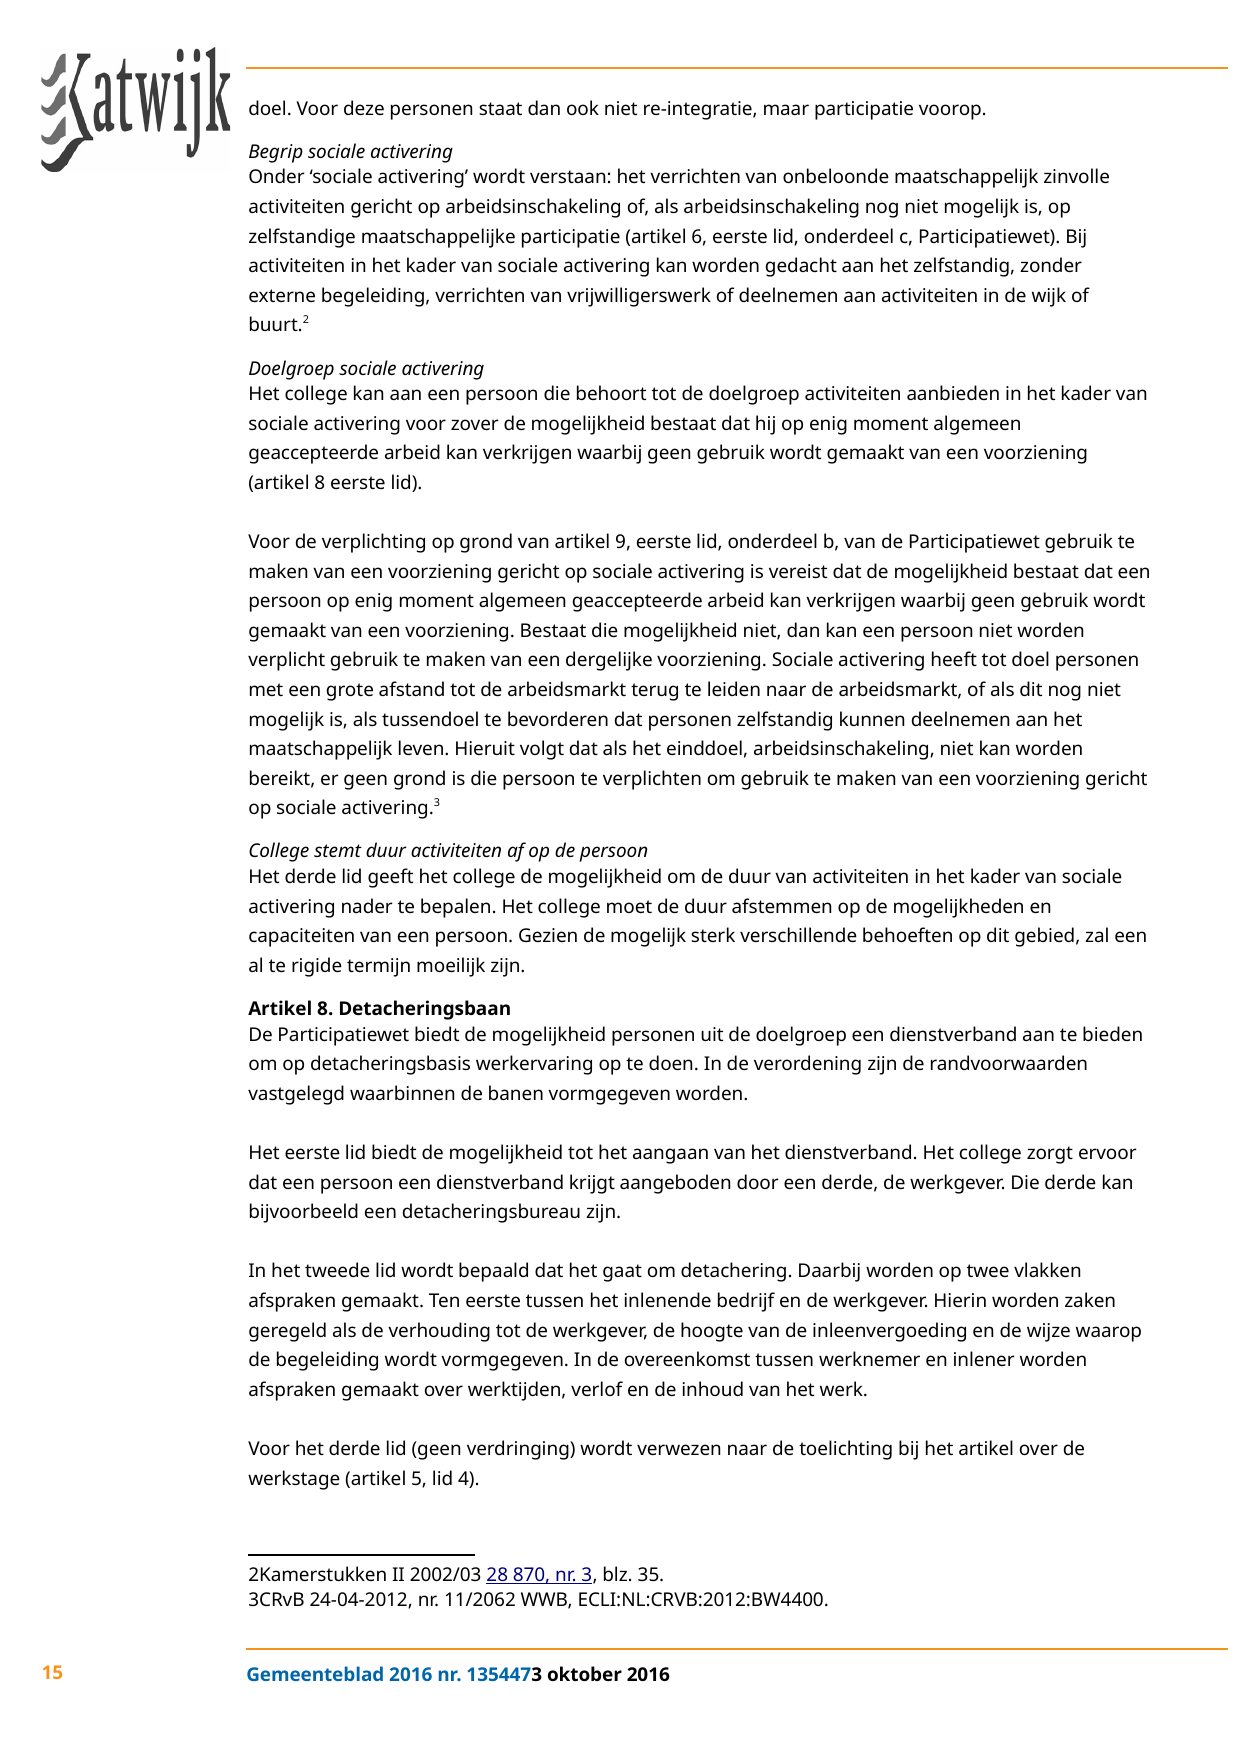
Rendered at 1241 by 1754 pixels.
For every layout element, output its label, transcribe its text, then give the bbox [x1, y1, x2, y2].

text Onder ‘sociale activering’ wordt verstaan: het verrichten van onbeloonde maatschappelijk zinvolle activiteiten gericht op arbeidsinschakeling of, als arbeidsinschakeling nog niet mogelijk is, op zelfstandige maatschappelijke participatie (artikel 6, eerste lid, onderdeel c, Participatiewet). Bij activiteiten in het kader van sociale activering kan worden gedacht aan het zelfstandig, zonder externe begeleiding, verrichten van vrijwilligerswerk of deelnemen aan activiteiten in de wijk of buurt. [248, 164, 1152, 337]
text doel. Voor deze personen staat dan ook niet re-integratie, maar participatie voorop. [248, 95, 1152, 121]
text Het college kan aan een persoon die behoort tot de doelgroep activiteiten aanbieden in het kader van sociale activering voor zover de mogelijkheid bestaat dat hij op enig moment algemeen geaccepteerde arbeid kan verkrijgen waarbij geen gebruik wordt gemaakt van een voorziening (artikel 8 eerste lid). [248, 380, 1152, 495]
text Voor de verplichting op grond van artikel 9, eerste lid, onderdeel b, van de Participatiewet gebruik te maken van een voorziening gericht op sociale activering is vereist dat de mogelijkheid bestaat dat een persoon op enig moment algemeen geaccepteerde arbeid kan verkrijgen waarbij geen gebruik wordt gemaakt van een voorziening. Bestaat die mogelijkheid niet, dan kan een persoon niet worden verplicht gebruik te maken van een dergelijke voorziening. Sociale activering heeft tot doel personen met een grote afstand tot de arbeidsmarkt terug te leiden naar de arbeidsmarkt, of als dit nog niet mogelijk is, als tussendoel te bevorderen dat personen zelfstandig kunnen deelnemen aan het maatschappelijk leven. Hieruit volgt dat als het einddoel, arbeidsinschakeling, niet kan worden bereikt, er geen grond is die persoon te verplichten om gebruik te maken van een voorziening gericht op sociale activering. [248, 528, 1152, 820]
text College stemt duur activiteiten af op de persoon [248, 838, 1152, 863]
picture [41, 47, 231, 172]
text In het tweede lid wordt bepaald dat het gaat om detachering. Daarbij worden op twee vlakken afspraken gemaakt. Ten eerste tussen het inlenende bedrijf en de werkgever. Hierin worden zaken geregeld als de verhouding tot de werkgever, de hoogte van de inleenvergoeding en de wijze waarop de begeleiding wordt vormgegeven. In de overeenkomst tussen werknemer en inlener worden afspraken gemaakt over werktijden, verlof en de inhoud van het werk. [248, 1258, 1152, 1402]
text Doelgroep sociale activering [248, 355, 1152, 380]
text Kamerstukken II 2002/03 28 870, nr. 3, blz. 35. [248, 1561, 1152, 1586]
text Begrip sociale activering [248, 138, 1152, 164]
text CRvB 24-04-2012, nr. 11/2062 WWB, ECLI:NL:CRVB:2012:BW4400. [248, 1586, 1152, 1612]
text Het derde lid geeft het college de mogelijkheid om de duur van activiteiten in het kader van sociale activering nader te bepalen. Het college moet de duur afstemmen op de mogelijkheden en capaciteiten van een persoon. Gezien de mogelijk sterk verschillende behoeften op dit gebied, zal een al te rigide termijn moeilijk zijn. [248, 863, 1152, 978]
text Voor het derde lid (geen verdringing) wordt verwezen naar de toelichting bij het artikel over de werkstage (artikel 5, lid 4). [248, 1435, 1152, 1491]
text Artikel 8. Detacheringsbaan [248, 995, 1152, 1021]
text De Participatiewet biedt de mogelijkheid personen uit de doelgroep een dienstverband aan te bieden om op detacheringsbasis werkervaring op te doen. In de verordening zijn de randvoorwaarden vastgelegd waarbinnen de banen vormgegeven worden. [248, 1021, 1152, 1106]
text Het eerste lid biedt de mogelijkheid tot het aangaan van het dienstverband. Het college zorgt ervoor dat een persoon een dienstverband krijgt aangeboden door een derde, de werkgever. Die derde kan bijvoorbeeld een detacheringsbureau zijn. [248, 1139, 1152, 1224]
